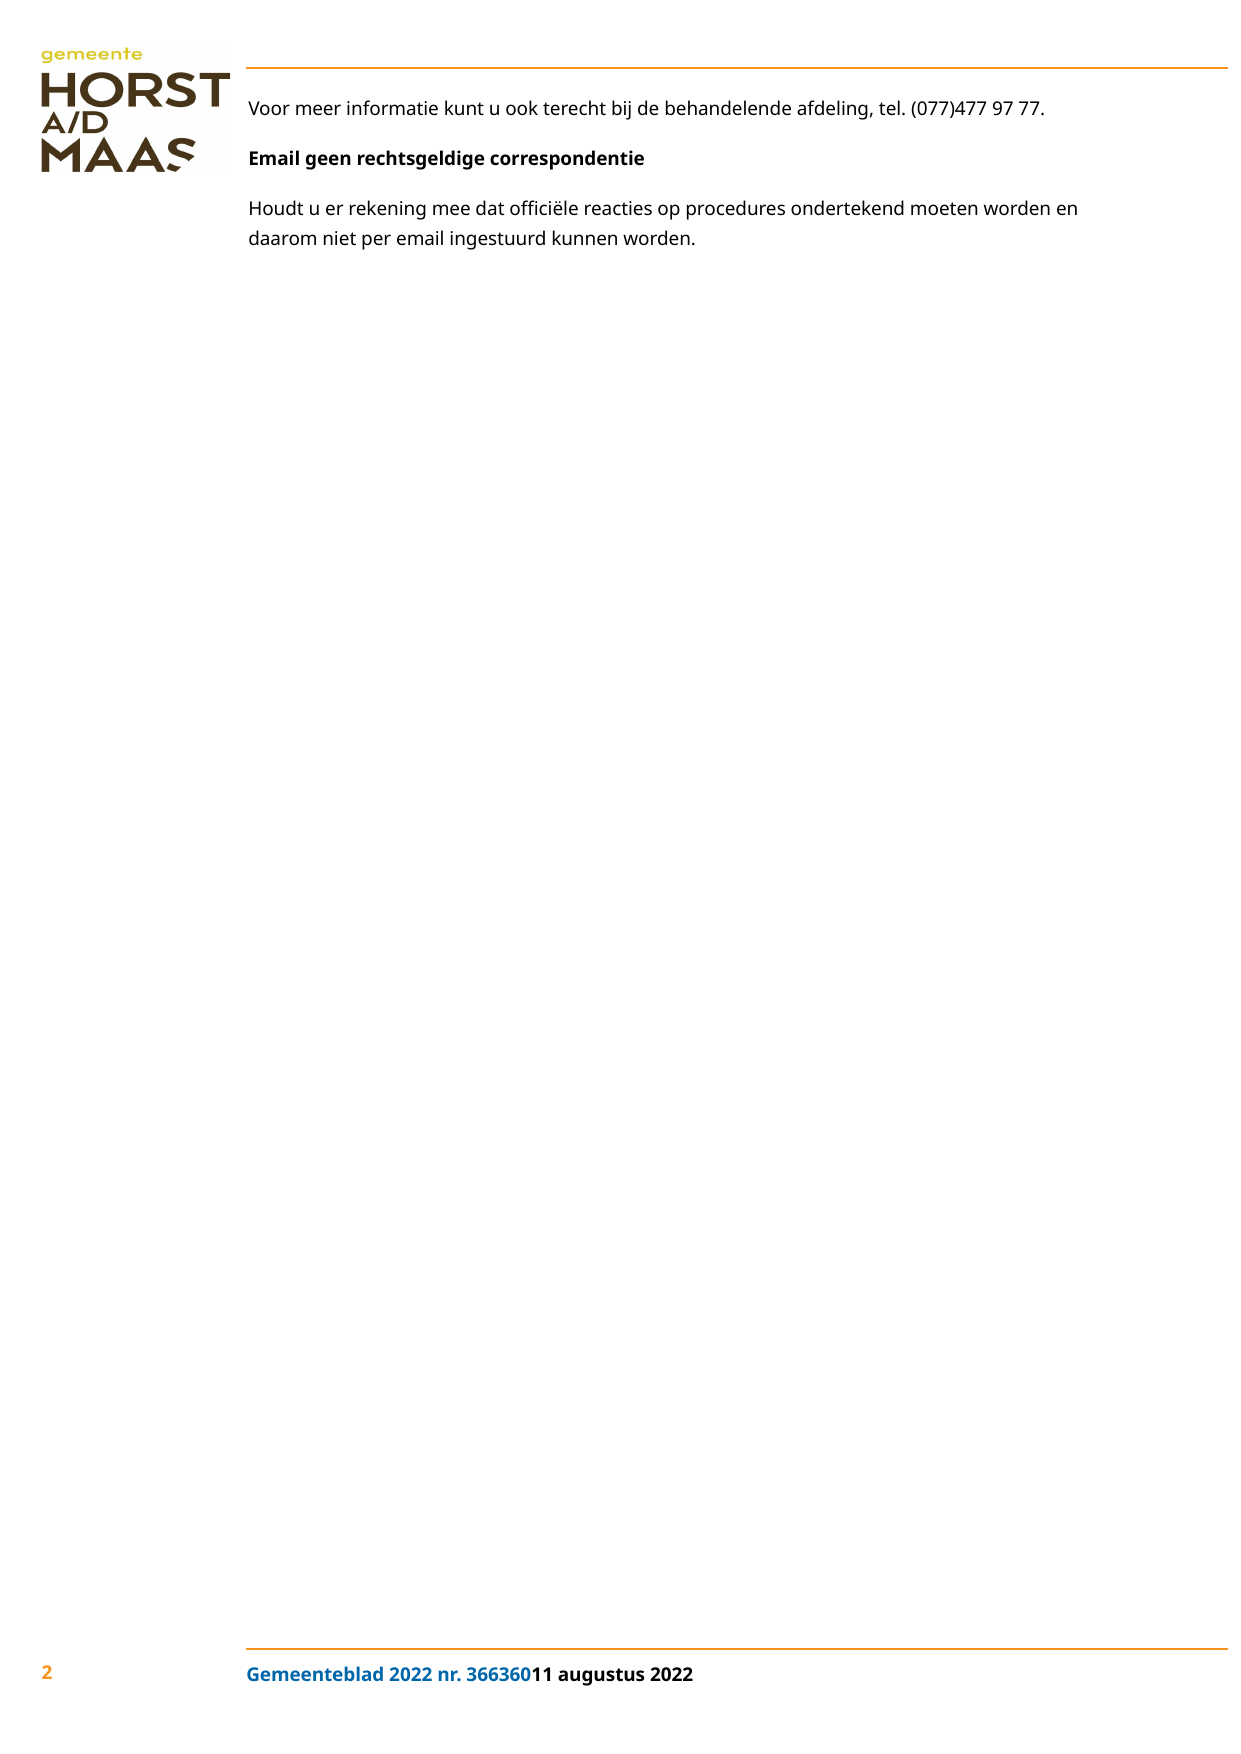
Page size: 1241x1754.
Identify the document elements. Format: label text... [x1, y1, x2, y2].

text Email geen rechtsgeldige correspondentie [248, 145, 1152, 171]
picture [41, 47, 231, 172]
text Voor meer informatie kunt u ook terecht bij de behandelende afdeling, tel. (077)477 97 77. [248, 95, 1152, 121]
text Houdt u er rekening mee dat officiële reacties op procedures ondertekend moeten worden en daarom niet per email ingestuurd kunnen worden. [248, 196, 1152, 251]
